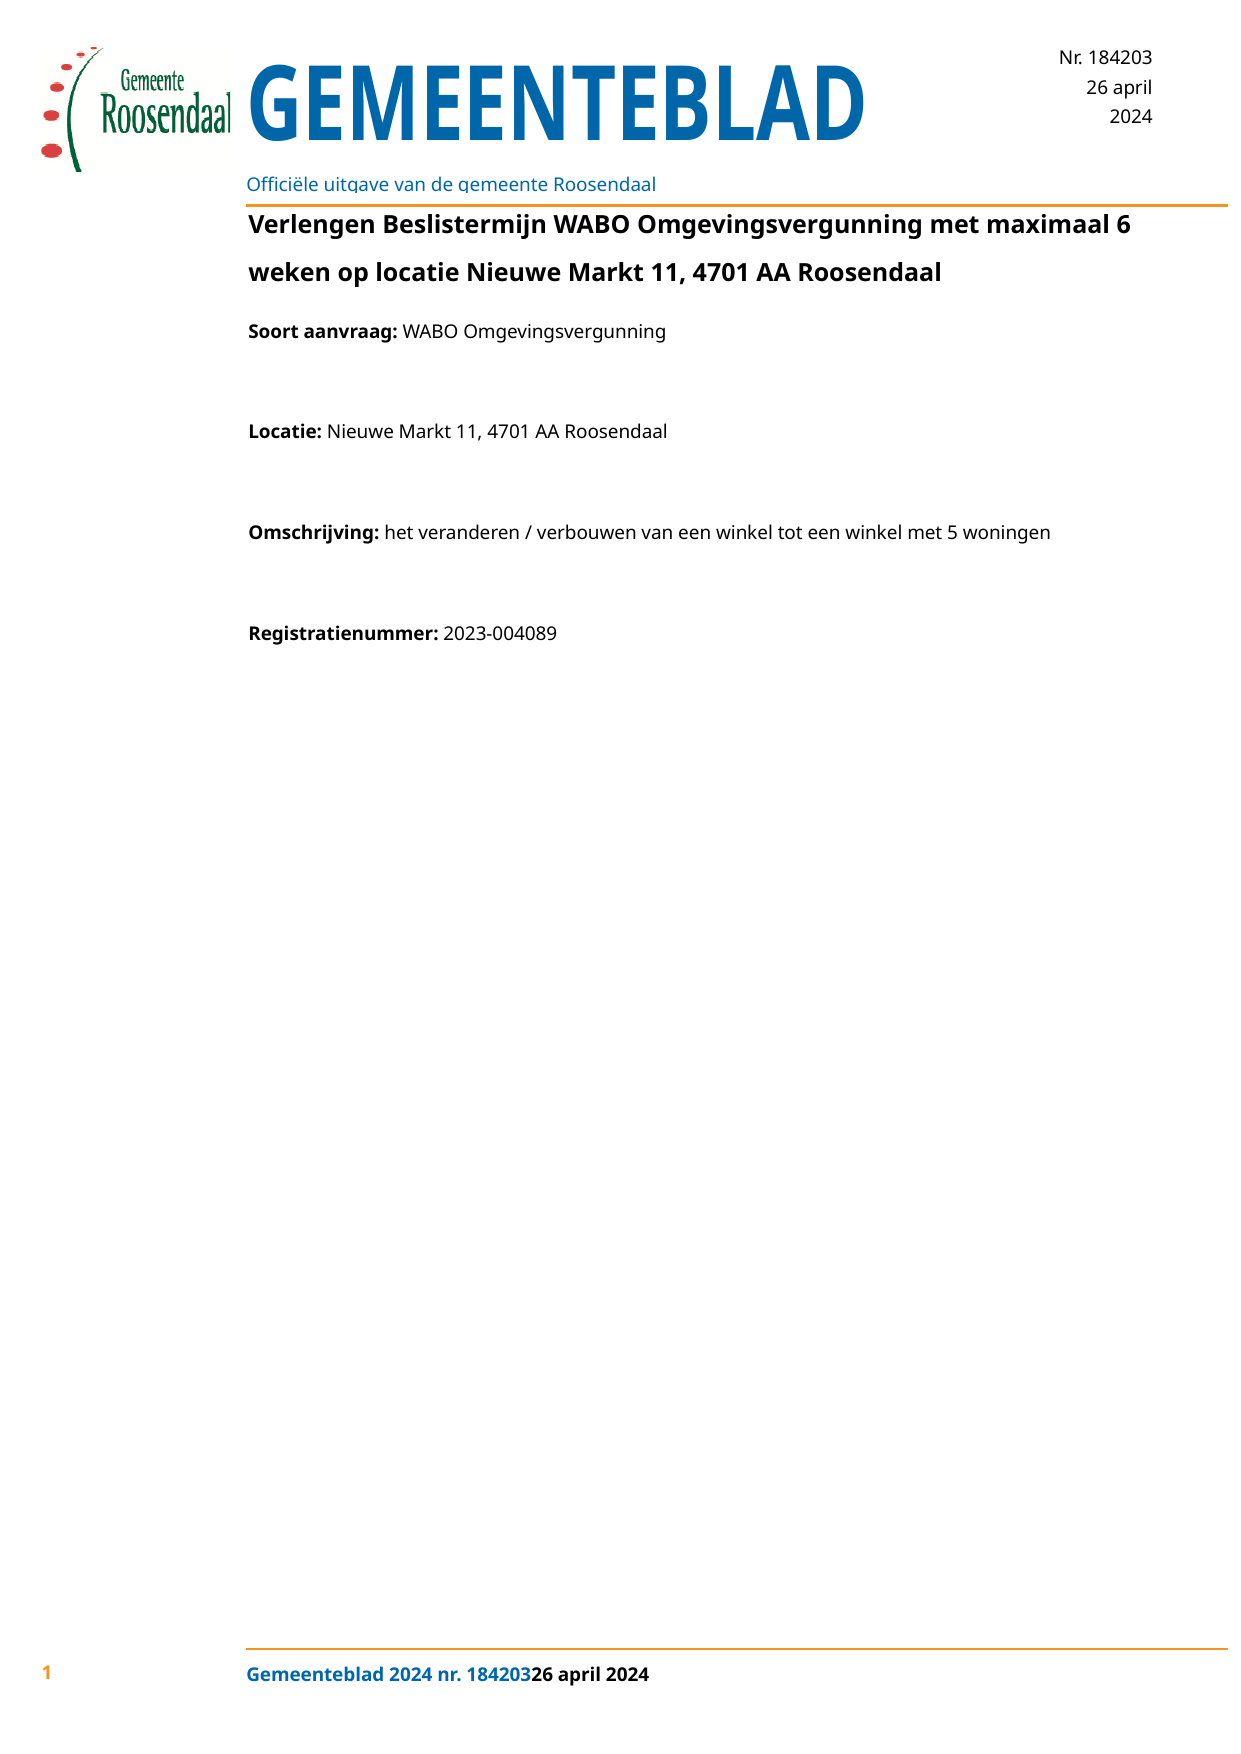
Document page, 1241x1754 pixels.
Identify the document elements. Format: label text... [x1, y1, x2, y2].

text Registratienummer: 2023-004089 [248, 620, 1152, 646]
text Verlengen Beslistermijn WABO Omgevingsvergunning met maximaal 6 weken op locatie Nieuwe Markt 11, 4701 AA Roosendaal [248, 207, 1152, 288]
text Locatie: Nieuwe Markt 11, 4701 AA Roosendaal [248, 419, 1152, 444]
text Omschrijving: het veranderen / verbouwen van een winkel tot een winkel met 5 woningen [248, 519, 1152, 545]
text Soort aanvraag: WABO Omgevingsvergunning [248, 318, 1152, 344]
picture [41, 47, 231, 172]
